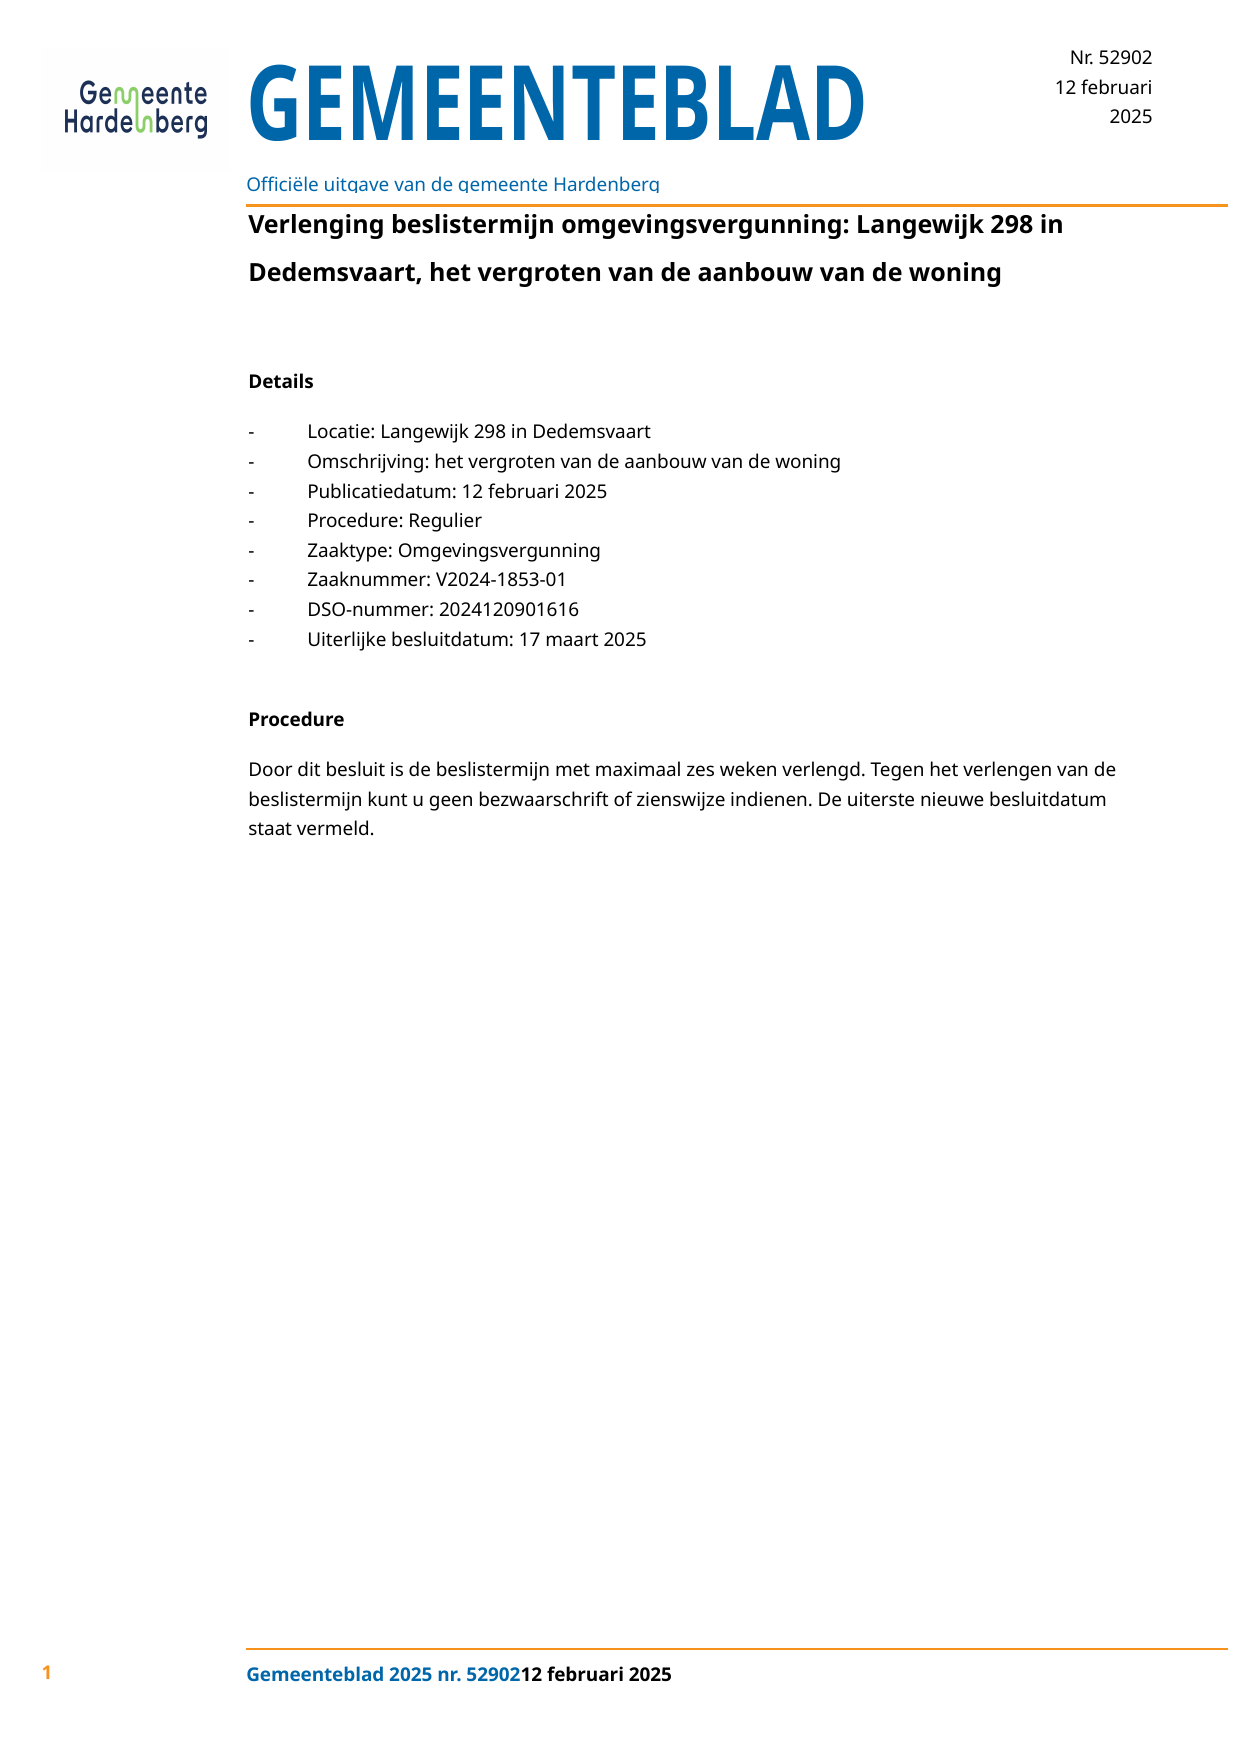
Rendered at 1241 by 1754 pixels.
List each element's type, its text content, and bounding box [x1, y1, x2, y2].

list DSO-nummer: 2024120901616 [248, 596, 1152, 622]
list Uiterlijke besluitdatum: 17 maart 2025 [248, 626, 1152, 652]
text Door dit besluit is de beslistermijn met maximaal zes weken verlengd. Tegen het verlengen van de beslistermijn kunt u geen bezwaarschrift of zienswijze indienen. De uiterste nieuwe besluitdatum staat vermeld. [248, 756, 1152, 841]
text Verlenging beslistermijn omgevingsvergunning: Langewijk 298 in Dedemsvaart, het vergroten van de aanbouw van de woning [248, 207, 1152, 288]
list Procedure: Regulier [248, 507, 1152, 533]
list Zaaknummer: V2024-1853-01 [248, 567, 1152, 592]
list Omschrijving: het vergroten van de aanbouw van de woning [248, 448, 1152, 474]
list Locatie: Langewijk 298 in Dedemsvaart [248, 419, 1152, 444]
list Publicatiedatum: 12 februari 2025 [248, 478, 1152, 504]
list Zaaktype: Omgevingsvergunning [248, 537, 1152, 563]
picture [41, 47, 231, 172]
text Procedure [248, 706, 1152, 732]
text Details [248, 368, 1152, 394]
